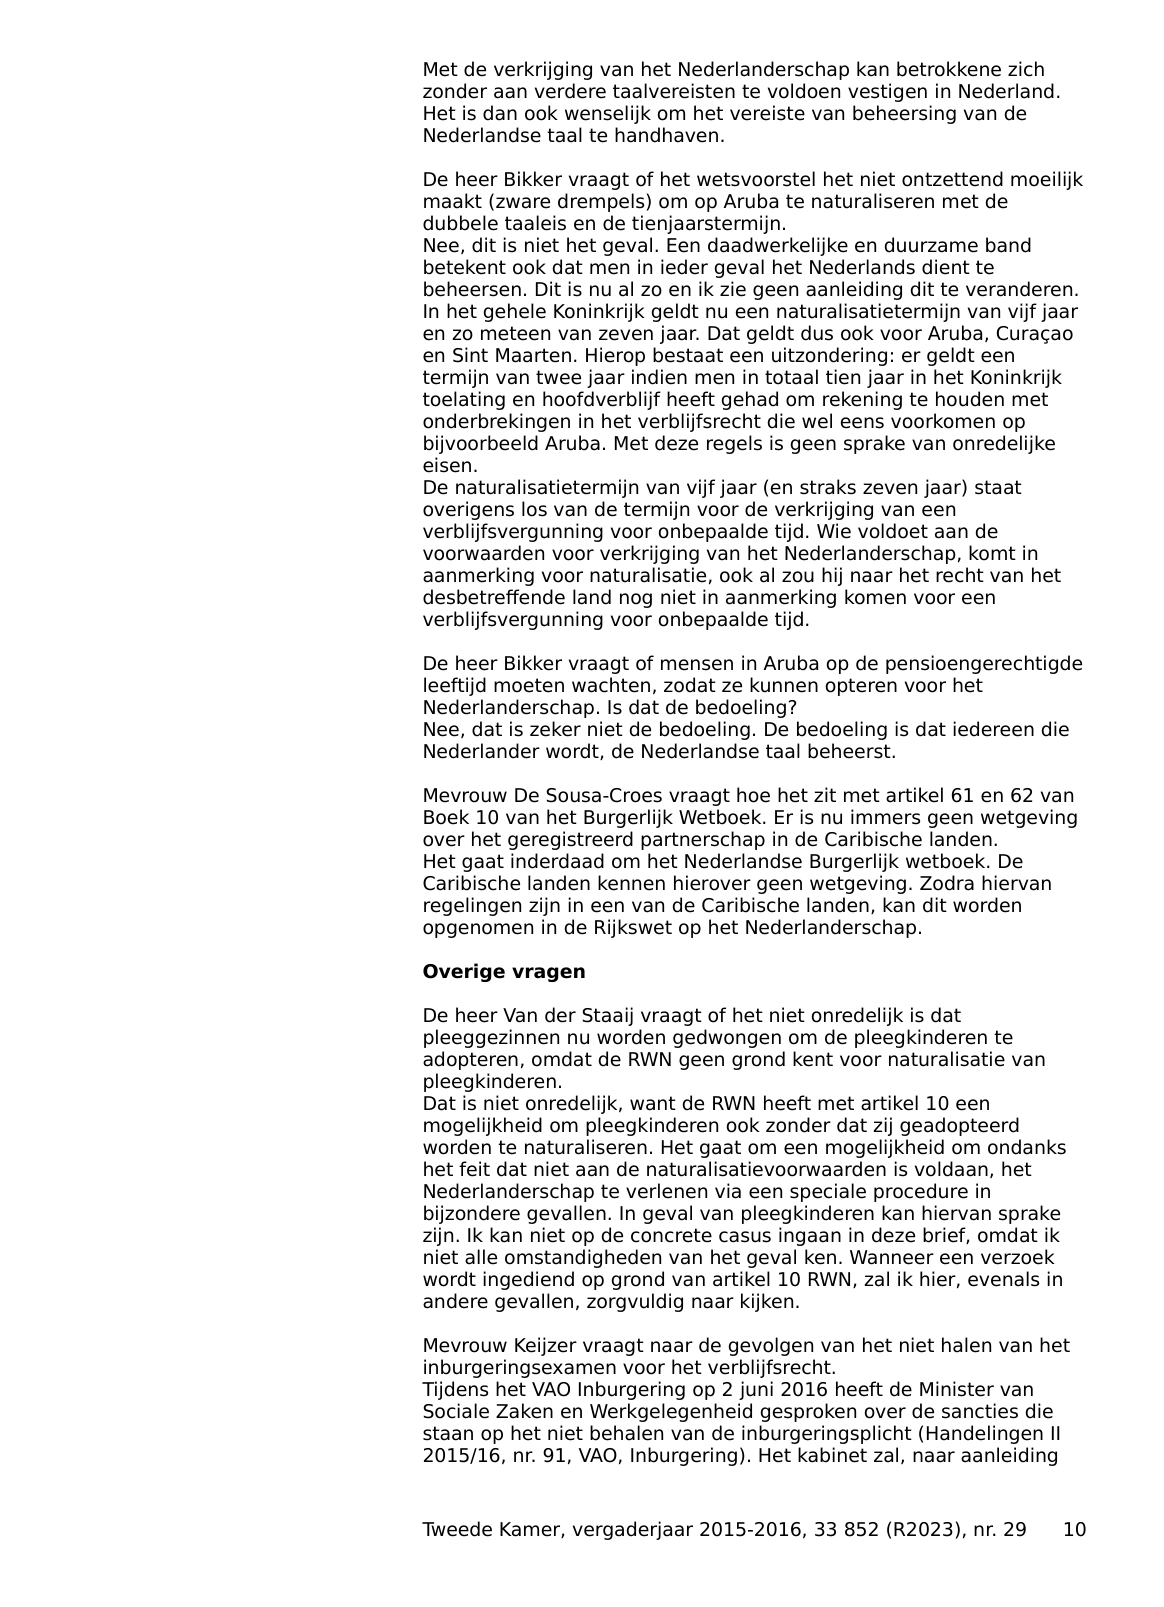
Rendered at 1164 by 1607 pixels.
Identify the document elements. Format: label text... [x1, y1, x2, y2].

text Het gaat inderdaad om het Nederlandse Burgerlijk wetboek. De Caribische landen kennen hierover geen wetgeving. Zodra hiervan regelingen zijn in een van de Caribische landen, kan dit worden opgenomen in de Rijkswet op het Nederlanderschap. [422, 851, 1087, 939]
text Mevrouw Keijzer vraagt naar de gevolgen van het niet halen van het inburgeringsexamen voor het verblijfsrecht. [422, 1335, 1087, 1379]
text Dat is niet onredelijk, want de RWN heeft met artikel 10 een mogelijkheid om pleegkinderen ook zonder dat zij geadopteerd worden te naturaliseren. Het gaat om een mogelijkheid om ondanks het feit dat niet aan de naturalisatievoorwaarden is voldaan, het Nederlanderschap te verlenen via een speciale procedure in bijzondere gevallen. In geval van pleegkinderen kan hiervan sprake zijn. Ik kan niet op de concrete casus ingaan in deze brief, omdat ik niet alle omstandigheden van het geval ken. Wanneer een verzoek wordt ingediend op grond van artikel 10 RWN, zal ik hier, evenals in andere gevallen, zorgvuldig naar kijken. [422, 1093, 1087, 1313]
text De heer Bikker vraagt of het wetsvoorstel het niet ontzettend moeilijk maakt (zware drempels) om op Aruba te naturaliseren met de dubbele taaleis en de tienjaarstermijn. [422, 169, 1087, 235]
text In het gehele Koninkrijk geldt nu een naturalisatietermijn van vijf jaar en zo meteen van zeven jaar. Dat geldt dus ook voor Aruba, Curaçao en Sint Maarten. Hierop bestaat een uitzondering: er geldt een termijn van twee jaar indien men in totaal tien jaar in het Koninkrijk toelating en hoofdverblijf heeft gehad om rekening te houden met onderbrekingen in het verblijfsrecht die wel eens voorkomen op bijvoorbeeld Aruba. Met deze regels is geen sprake van onredelijke eisen. [422, 301, 1087, 477]
text De naturalisatietermijn van vijf jaar (en straks zeven jaar) staat overigens los van de termijn voor de verkrijging van een verblijfsvergunning voor onbepaalde tijd. Wie voldoet aan de voorwaarden voor verkrijging van het Nederlanderschap, komt in aanmerking voor naturalisatie, ook al zou hij naar het recht van het desbetreffende land nog niet in aanmerking komen voor een verblijfsvergunning voor onbepaalde tijd. [422, 477, 1087, 631]
subtitle Overige vragen [422, 961, 1087, 983]
text Nee, dat is zeker niet de bedoeling. De bedoeling is dat iedereen die Nederlander wordt, de Nederlandse taal beheerst. [422, 719, 1087, 763]
text De heer Van der Staaij vraagt of het niet onredelijk is dat pleeggezinnen nu worden gedwongen om de pleegkinderen te adopteren, omdat de RWN geen grond kent voor naturalisatie van pleegkinderen. [422, 1005, 1087, 1093]
text Tijdens het VAO Inburgering op 2 juni 2016 heeft de Minister van Sociale Zaken en Werkgelegenheid gesproken over de sancties die staan op het niet behalen van de inburgeringsplicht (Handelingen II 2015/16, nr. 91, VAO, Inburgering). Het kabinet zal, naar aanleiding [422, 1379, 1087, 1467]
text Mevrouw De Sousa-Croes vraagt hoe het zit met artikel 61 en 62 van Boek 10 van het Burgerlijk Wetboek. Er is nu immers geen wetgeving over het geregistreerd partnerschap in de Caribische landen. [422, 785, 1087, 851]
text Nee, dit is niet het geval. Een daadwerkelijke en duurzame band betekent ook dat men in ieder geval het Nederlands dient te beheersen. Dit is nu al zo en ik zie geen aanleiding dit te veranderen. [422, 235, 1087, 301]
text Met de verkrijging van het Nederlanderschap kan betrokkene zich zonder aan verdere taalvereisten te voldoen vestigen in Nederland. Het is dan ook wenselijk om het vereiste van beheersing van de Nederlandse taal te handhaven. [422, 59, 1087, 147]
text De heer Bikker vraagt of mensen in Aruba op de pensioengerechtigde leeftijd moeten wachten, zodat ze kunnen opteren voor het Nederlanderschap. Is dat de bedoeling? [422, 653, 1087, 719]
